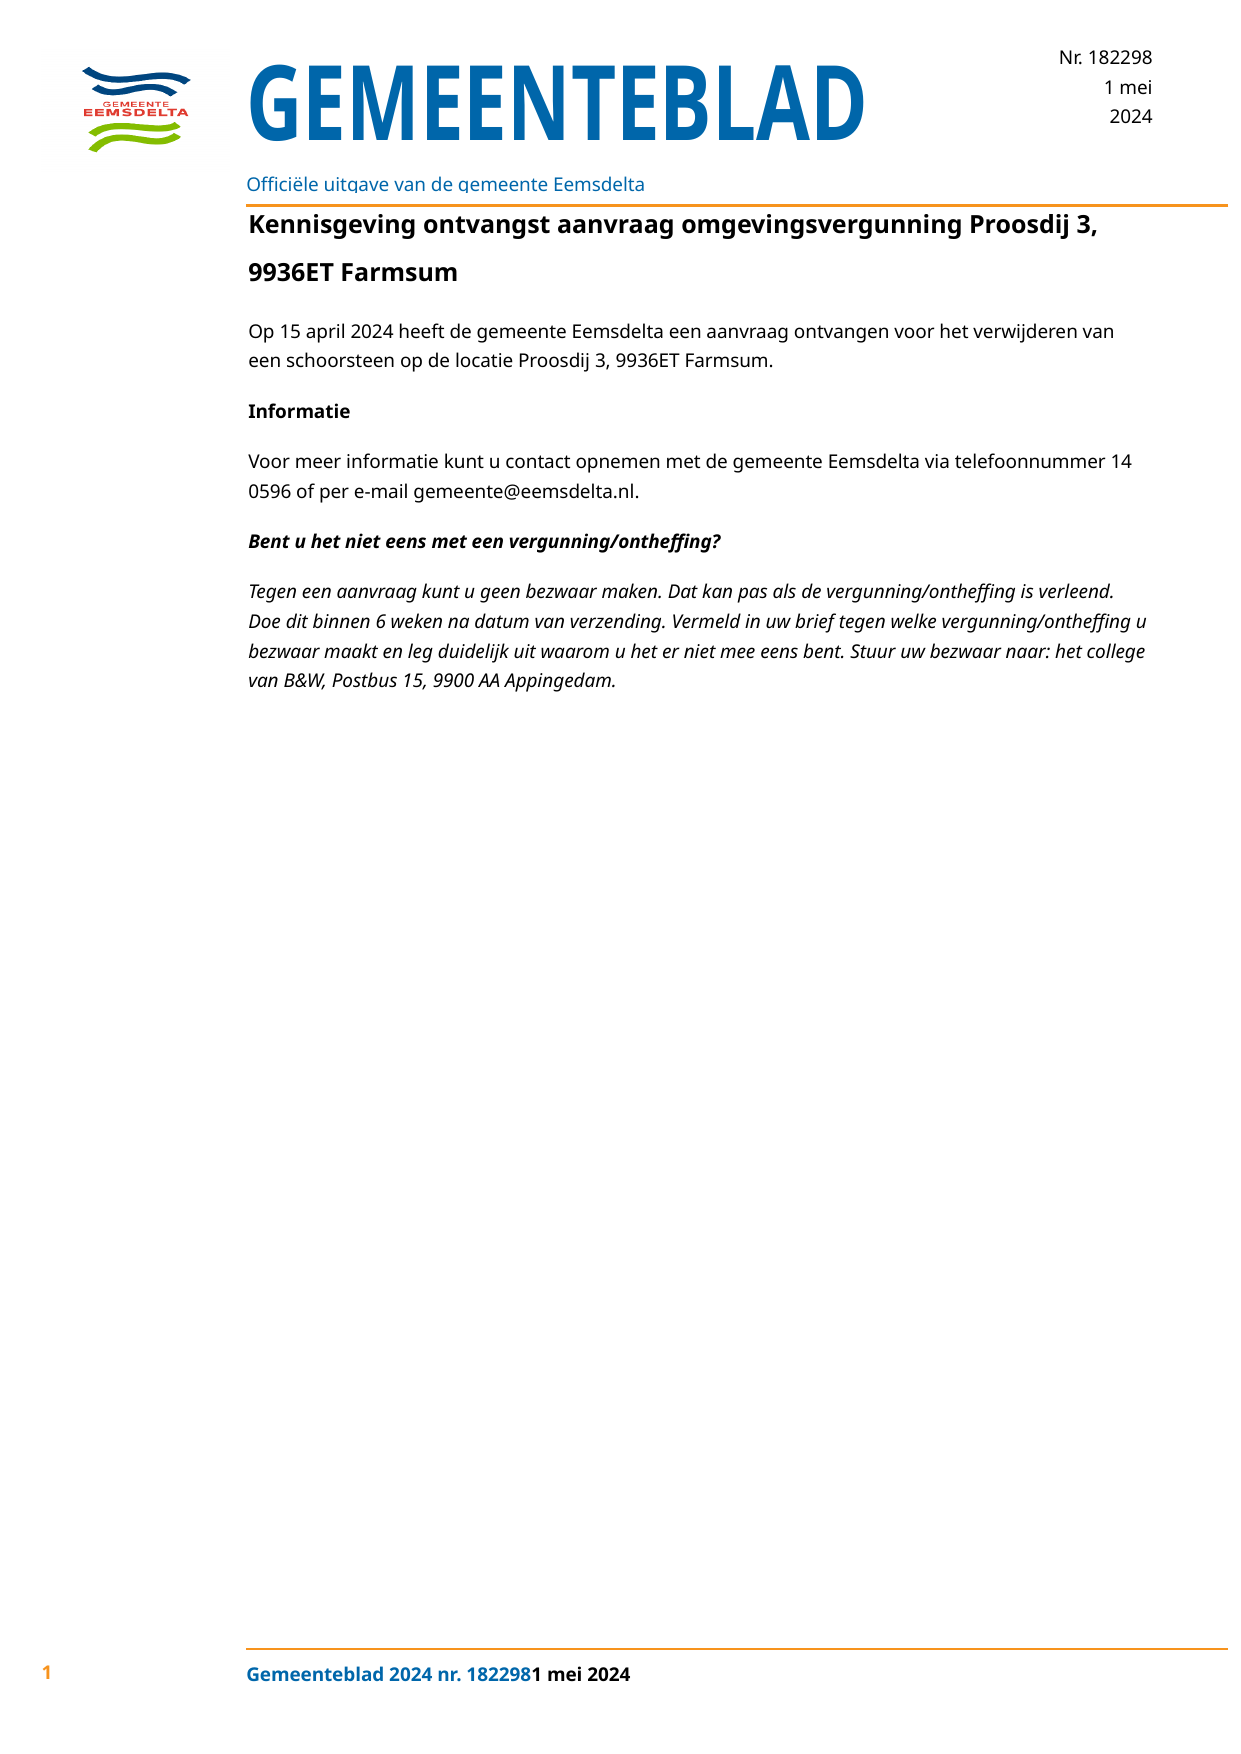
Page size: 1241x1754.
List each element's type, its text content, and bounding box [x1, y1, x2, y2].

text Voor meer informatie kunt u contact opnemen met de gemeente Eemsdelta via telefoonnummer 14 0596 of per e-mail gemeente@eemsdelta.nl. [248, 448, 1152, 504]
text Tegen een aanvraag kunt u geen bezwaar maken. Dat kan pas als de vergunning/ontheffing is verleend. Doe dit binnen 6 weken na datum van verzending. Vermeld in uw brief tegen welke vergunning/ontheffing u bezwaar maakt en leg duidelijk uit waarom u het er niet mee eens bent. Stuur uw bezwaar naar: het college van B&W, Postbus 15, 9900 AA Appingedam. [248, 579, 1152, 693]
text Kennisgeving ontvangst aanvraag omgevingsvergunning Proosdij 3, 9936ET Farmsum [248, 207, 1152, 288]
picture [41, 47, 231, 172]
text Op 15 april 2024 heeft de gemeente Eemsdelta een aanvraag ontvangen voor het verwijderen van een schoorsteen op de locatie Proosdij 3, 9936ET Farmsum. [248, 318, 1152, 373]
text Bent u het niet eens met een vergunning/ontheffing? [248, 528, 1152, 554]
text Informatie [248, 398, 1152, 424]
